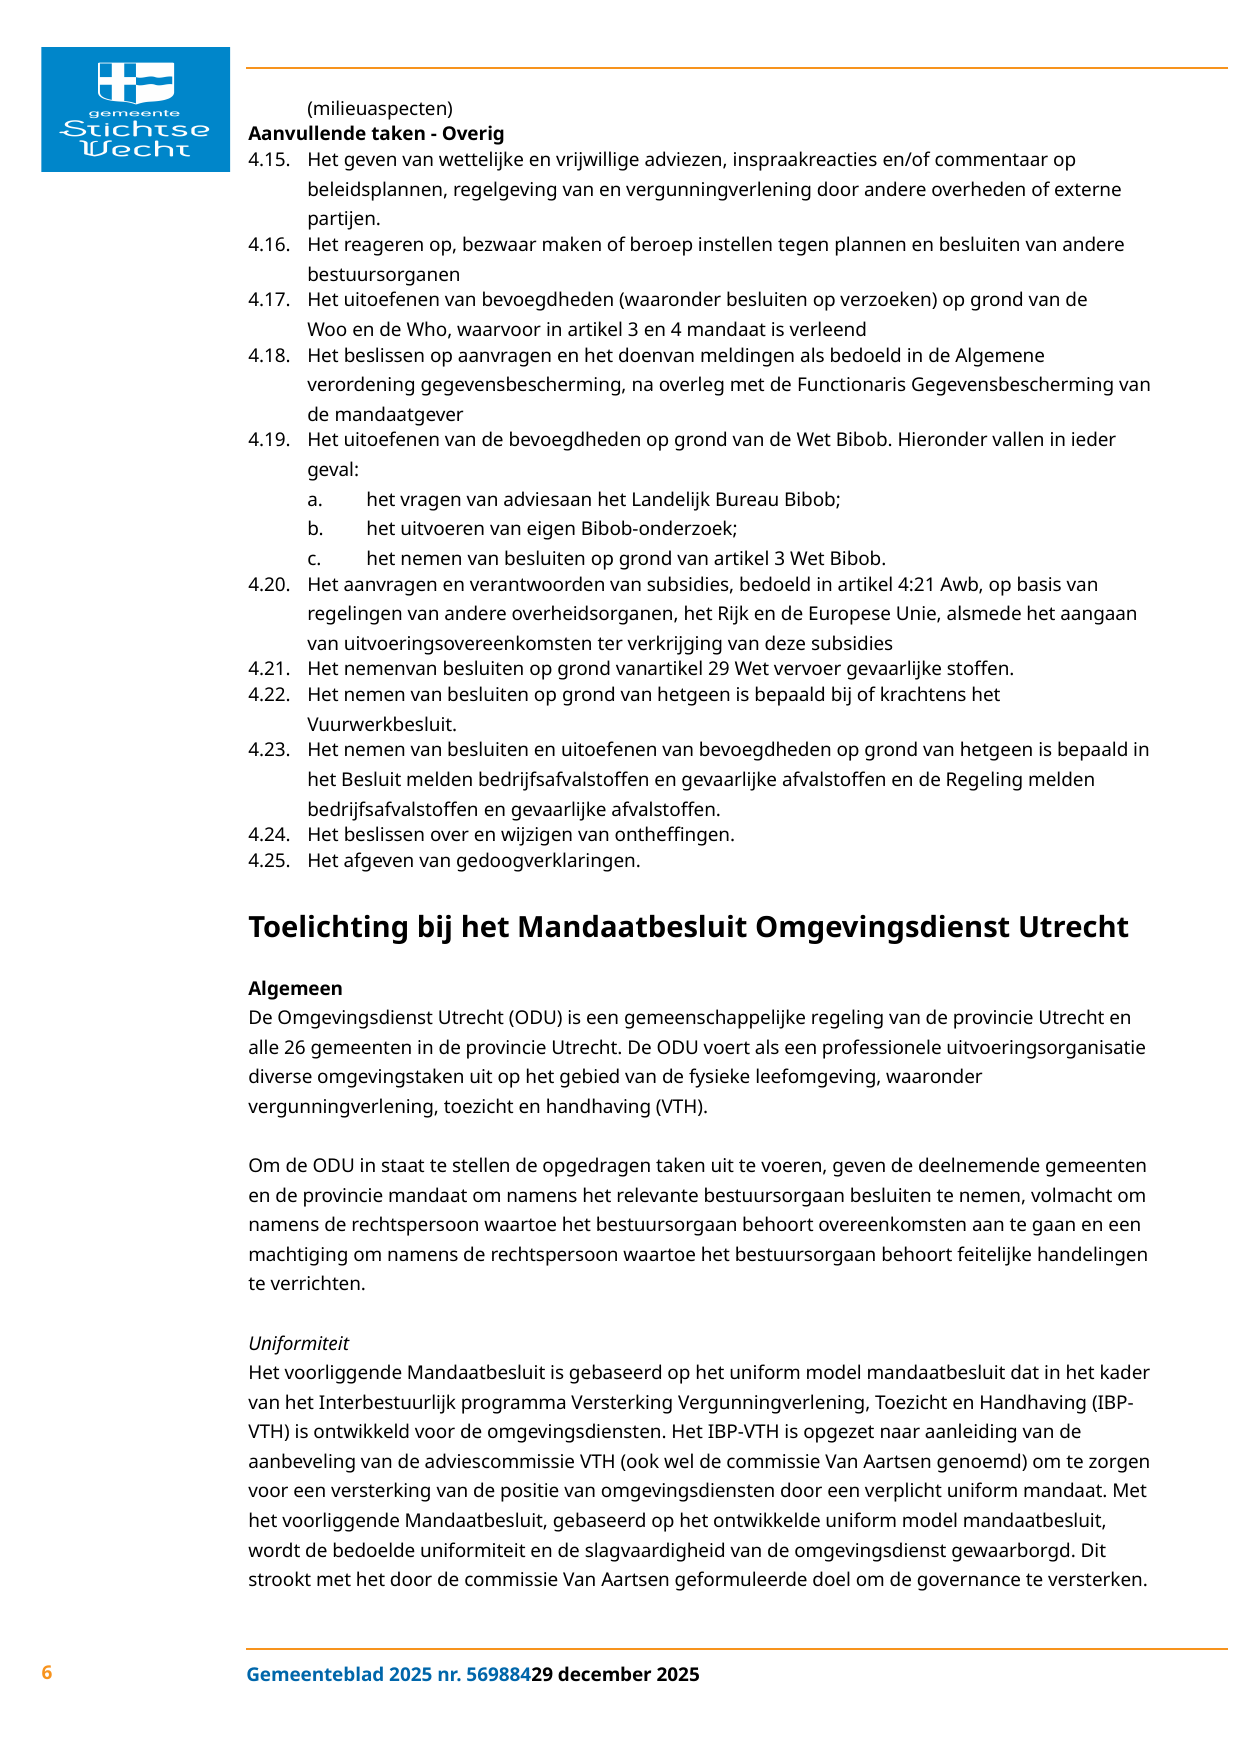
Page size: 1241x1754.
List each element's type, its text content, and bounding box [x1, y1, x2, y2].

table_cell Het afgeven van gedoogverklaringen. [248, 847, 1152, 873]
table_cell Het nemen van besluiten en uitoefenen van bevoegdheden op grond van hetgeen is bepaald in het Besluit melden bedrijfsafvalstoffen en gevaarlijke afvalstoffen en de Regeling melden bedrijfsafvalstoffen en gevaarlijke afvalstoffen. [248, 737, 1152, 822]
table_cell Het uitoefenen van bevoegdheden (waaronder besluiten op verzoeken) op grond van de Woo en de Who, waarvoor in artikel 3 en 4 mandaat is verleend [248, 286, 1152, 342]
text Uniformiteit [248, 1330, 1152, 1355]
table_cell Het nemen van besluiten op grond van hetgeen is bepaald bij of krachtens het Vuurwerkbesluit. [248, 681, 1152, 737]
text Algemeen [248, 975, 1152, 1000]
text Toelichting bij het Mandaatbesluit Omgevingsdienst Utrecht [248, 906, 1152, 946]
table_cell Het uitoefenen van de bevoegdheden op grond van de Wet Bibob. Hieronder vallen in ieder geval: het vragen van adviesaan het Landelijk Bureau Bibob; het uitvoeren van eigen Bibob-onderzoek; het nemen van besluiten op grond van artikel 3 Wet Bibob. [248, 427, 1152, 571]
table_cell Het reageren op, bezwaar maken of beroep instellen tegen plannen en besluiten van andere bestuursorganen [248, 231, 1152, 286]
text Om de ODU in staat te stellen de opgedragen taken uit te voeren, geven de deelnemende gemeenten en de provincie mandaat om namens het relevante bestuursorgaan besluiten te nemen, volmacht om namens de rechtspersoon waartoe het bestuursorgaan behoort overeenkomsten aan te gaan en een machtiging om namens de rechtspersoon waartoe het bestuursorgaan behoort feitelijke handelingen te verrichten. [248, 1152, 1152, 1296]
table_cell Het beslissen over en wijzigen van ontheffingen. [248, 822, 1152, 847]
table_cell (milieuaspecten) [248, 95, 1152, 121]
picture [137, 63, 174, 103]
picture [99, 63, 135, 101]
table_cell Het geven van wettelijke en vrijwillige adviezen, inspraakreacties en/of commentaar op beleidsplannen, regelgeving van en vergunningverlening door andere overheden of externe partijen. [248, 146, 1152, 231]
table_cell Het beslissen op aanvragen en het doenvan meldingen als bedoeld in de Algemene verordening gegevensbescherming, na overleg met de Functionaris Gegevensbescherming van de mandaatgever [248, 342, 1152, 427]
text Het voorliggende Mandaatbesluit is gebaseerd op het uniform model mandaatbesluit dat in het kader van het Interbestuurlijk programma Versterking Vergunningverlening, Toezicht en Handhaving (IBP-VTH) is ontwikkeld voor de omgevingsdiensten. Het IBP-VTH is opgezet naar aanleiding van de aanbeveling van de adviescommissie VTH (ook wel de commissie Van Aartsen genoemd) om te zorgen voor een versterking van de positie van omgevingsdiensten door een verplicht uniform mandaat. Met het voorliggende Mandaatbesluit, gebaseerd op het ontwikkelde uniform model mandaatbesluit, wordt de bedoelde uniformiteit en de slagvaardigheid van de omgevingsdienst gewaarborgd. Dit strookt met het door de commissie Van Aartsen geformuleerde doel om de governance te versterken. [248, 1359, 1152, 1592]
table_cell Het nemenvan besluiten op grond vanartikel 29 Wet vervoer gevaarlijke stoffen. [248, 656, 1152, 681]
table_cell Het aanvragen en verantwoorden van subsidies, bedoeld in artikel 4:21 Awb, op basis van regelingen van andere overheidsorganen, het Rijk en de Europese Unie, alsmede het aangaan van uitvoeringsovereenkomsten ter verkrijging van deze subsidies [248, 571, 1152, 656]
text De Omgevingsdienst Utrecht (ODU) is een gemeenschappelijke regeling van de provincie Utrecht en alle 26 gemeenten in de provincie Utrecht. De ODU voert als een professionele uitvoeringsorganisatie diverse omgevingstaken uit op het gebied van de fysieke leefomgeving, waaronder vergunningverlening, toezicht en handhaving (VTH). [248, 1004, 1152, 1119]
table_cell Aanvullende taken - Overig [248, 121, 1152, 146]
